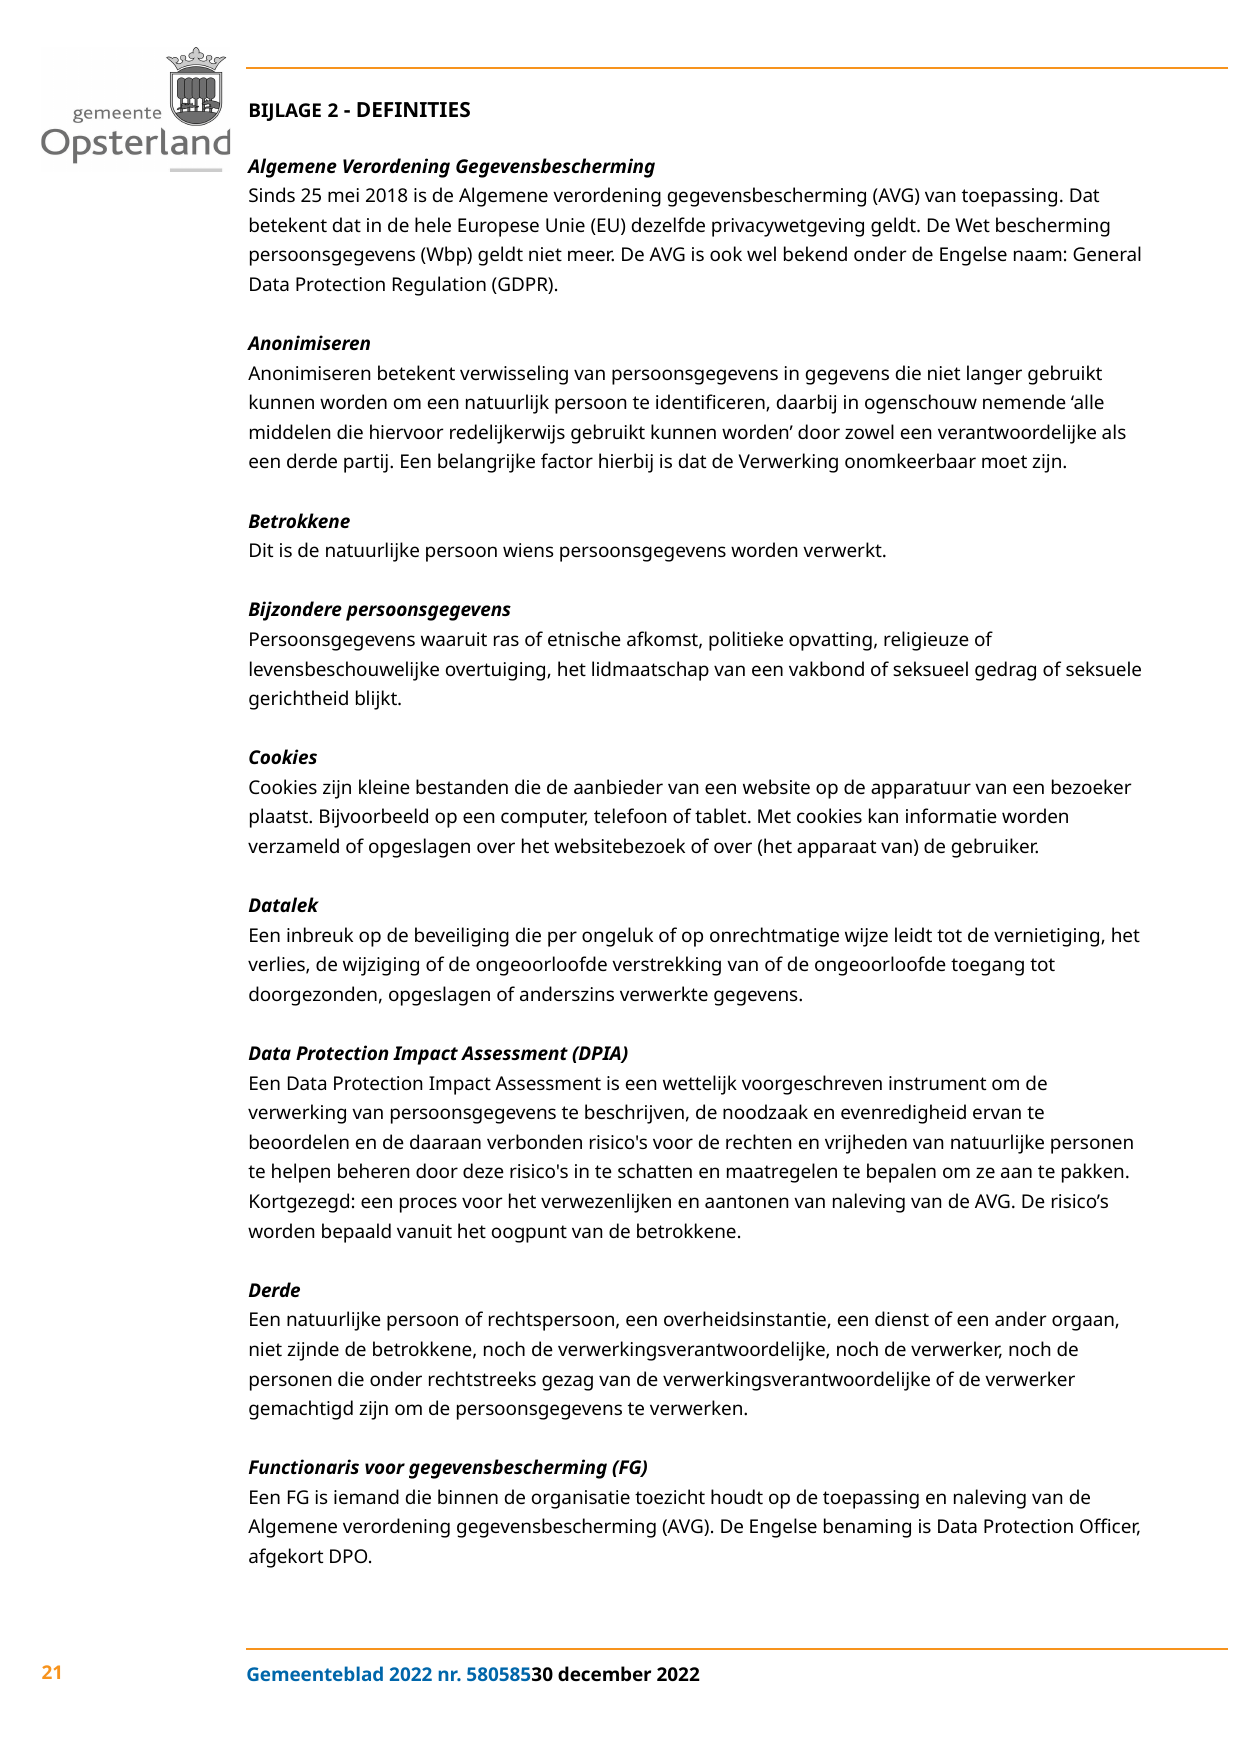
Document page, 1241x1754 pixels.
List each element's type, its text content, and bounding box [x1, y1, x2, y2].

text Datalek [248, 892, 1152, 918]
text Persoonsgegevens waaruit ras of etnische afkomst, politieke opvatting, religieuze of levensbeschouwelijke overtuiging, het lidmaatschap van een vakbond of seksueel gedrag of seksuele gerichtheid blijkt. [248, 626, 1152, 711]
text Cookies [248, 744, 1152, 770]
text Anonimiseren betekent verwisseling van persoonsgegevens in gegevens die niet langer gebruikt kunnen worden om een natuurlijk persoon te identificeren, daarbij in ogenschouw nemende ‘alle middelen die hiervoor redelijkerwijs gebruikt kunnen worden’ door zowel een verantwoordelijke als een derde partij. Een belangrijke factor hierbij is dat de Verwerking onomkeerbaar moet zijn. [248, 360, 1152, 474]
text Een Data Protection Impact Assessment is een wettelijk voorgeschreven instrument om de verwerking van persoonsgegevens te beschrijven, de noodzaak en evenredigheid ervan te beoordelen en de daaraan verbonden risico's voor de rechten en vrijheden van natuurlijke personen te helpen beheren door deze risico's in te schatten en maatregelen te bepalen om ze aan te pakken. Kortgezegd: een proces voor het verwezenlijken en aantonen van naleving van de AVG. De risico’s worden bepaald vanuit het oogpunt van de betrokkene. [248, 1070, 1152, 1244]
text BIJLAGE 2 - DEFINITIES [248, 95, 1152, 123]
text Cookies zijn kleine bestanden die de aanbieder van een website op de apparatuur van een bezoeker plaatst. Bijvoorbeeld op een computer, telefoon of tablet. Met cookies kan informatie worden verzameld of opgeslagen over het websitebezoek of over (het apparaat van) de gebruiker. [248, 774, 1152, 859]
text Een natuurlijke persoon of rechtspersoon, een overheidsinstantie, een dienst of een ander orgaan, niet zijnde de betrokkene, noch de verwerkingsverantwoordelijke, noch de verwerker, noch de personen die onder rechtstreeks gezag van de verwerkingsverantwoordelijke of de verwerker gemachtigd zijn om de persoonsgegevens te verwerken. [248, 1307, 1152, 1421]
text Derde [248, 1277, 1152, 1303]
text Betrokkene [248, 508, 1152, 534]
picture [41, 47, 231, 172]
text Een FG is iemand die binnen de organisatie toezicht houdt op de toepassing en naleving van de Algemene verordening gegevensbescherming (AVG). De Engelse benaming is Data Protection Officer, afgekort DPO. [248, 1484, 1152, 1569]
text Anonimiseren [248, 330, 1152, 356]
text Bijzondere persoonsgegevens [248, 597, 1152, 622]
text Algemene Verordening Gegevensbescherming [248, 153, 1152, 179]
text Functionaris voor gegevensbescherming (FG) [248, 1454, 1152, 1480]
text Data Protection Impact Assessment (DPIA) [248, 1040, 1152, 1066]
text Een inbreuk op de beveiliging die per ongeluk of op onrechtmatige wijze leidt tot de vernietiging, het verlies, de wijziging of de ongeoorloofde verstrekking van of de ongeoorloofde toegang tot doorgezonden, opgeslagen of anderszins verwerkte gegevens. [248, 922, 1152, 1007]
text Dit is de natuurlijke persoon wiens persoonsgegevens worden verwerkt. [248, 537, 1152, 563]
text Sinds 25 mei 2018 is de Algemene verordening gegevensbescherming (AVG) van toepassing. Dat betekent dat in de hele Europese Unie (EU) dezelfde privacywetgeving geldt. De Wet bescherming persoonsgegevens (Wbp) geldt niet meer. De AVG is ook wel bekend onder de Engelse naam: General Data Protection Regulation (GDPR). [248, 182, 1152, 297]
